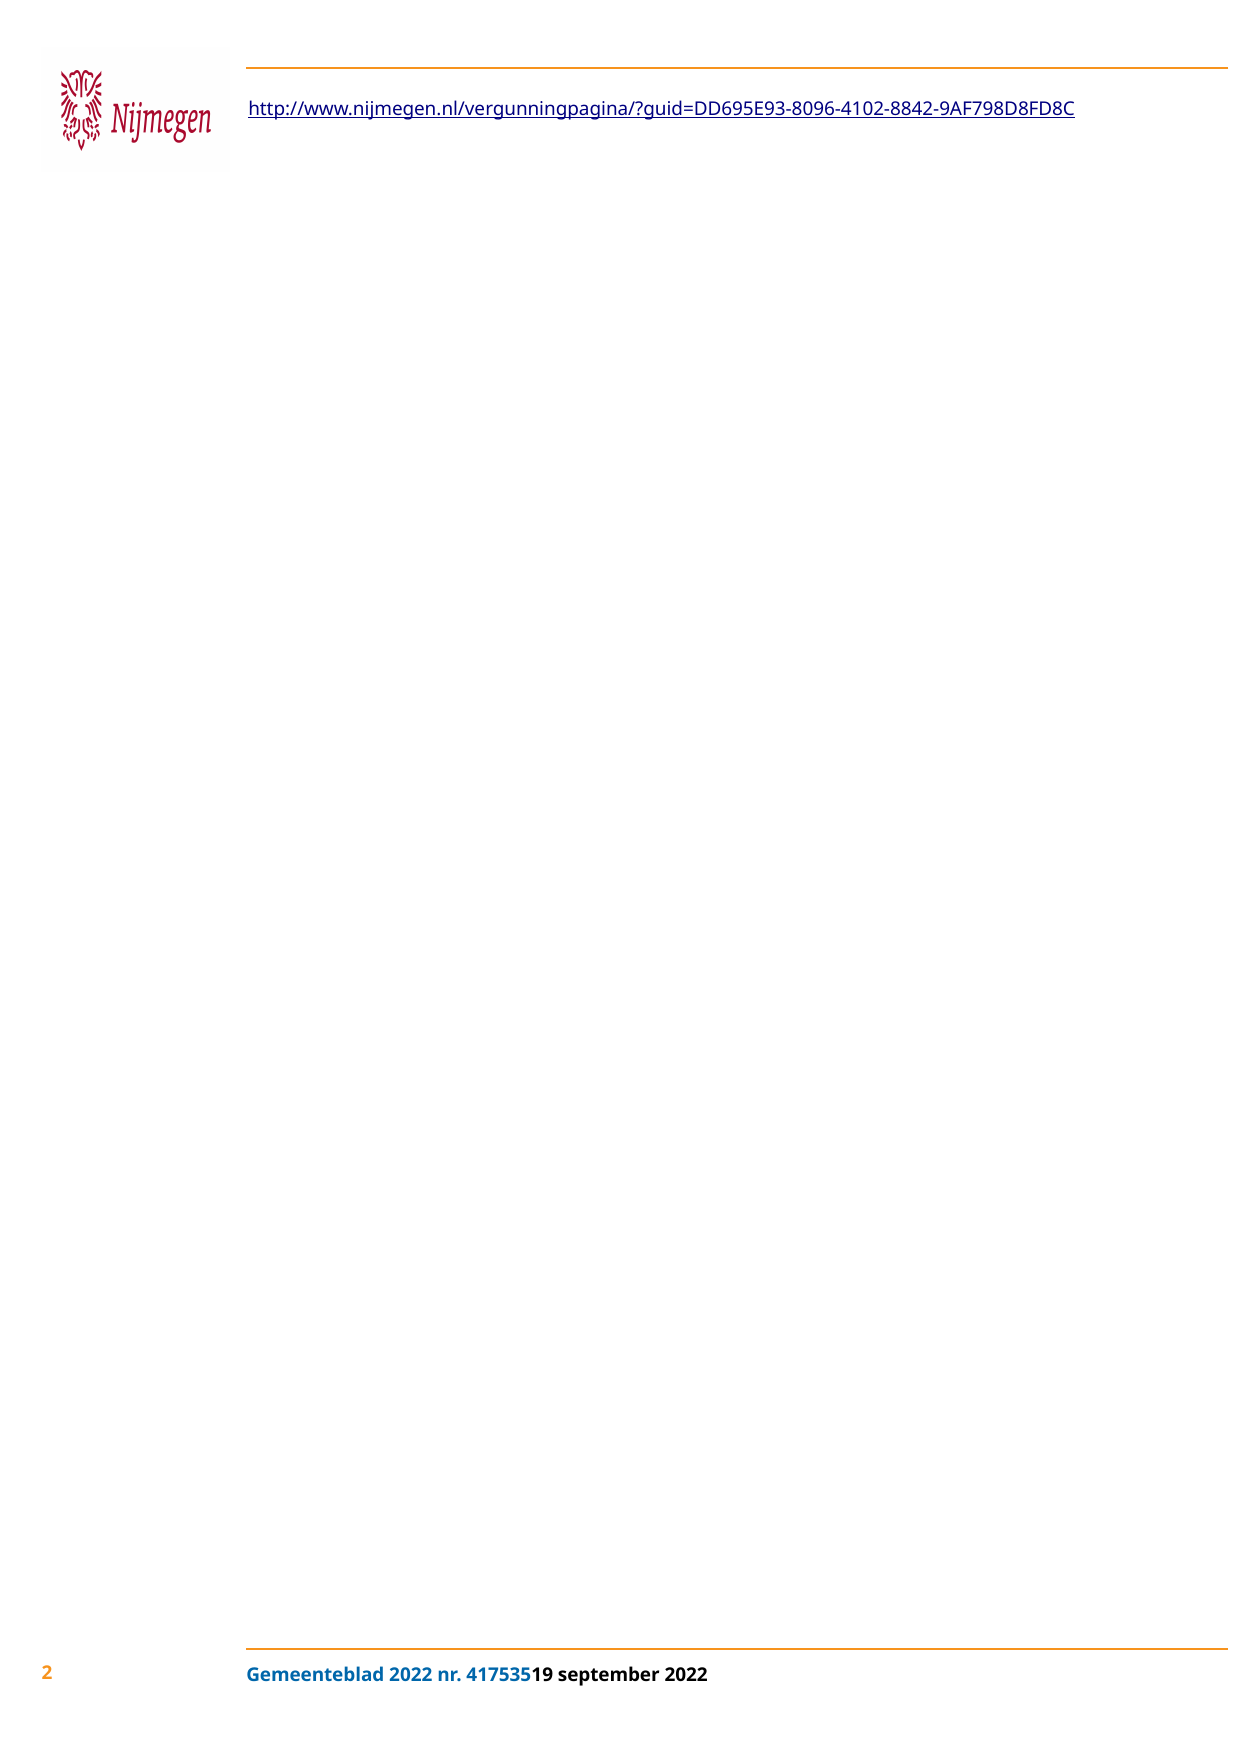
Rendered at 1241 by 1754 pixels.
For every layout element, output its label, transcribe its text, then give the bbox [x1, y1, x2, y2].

picture [41, 47, 231, 172]
text http://www.nijmegen.nl/vergunningpagina/?guid=DD695E93-8096-4102-8842-9AF798D8FD8C [248, 95, 1152, 121]
